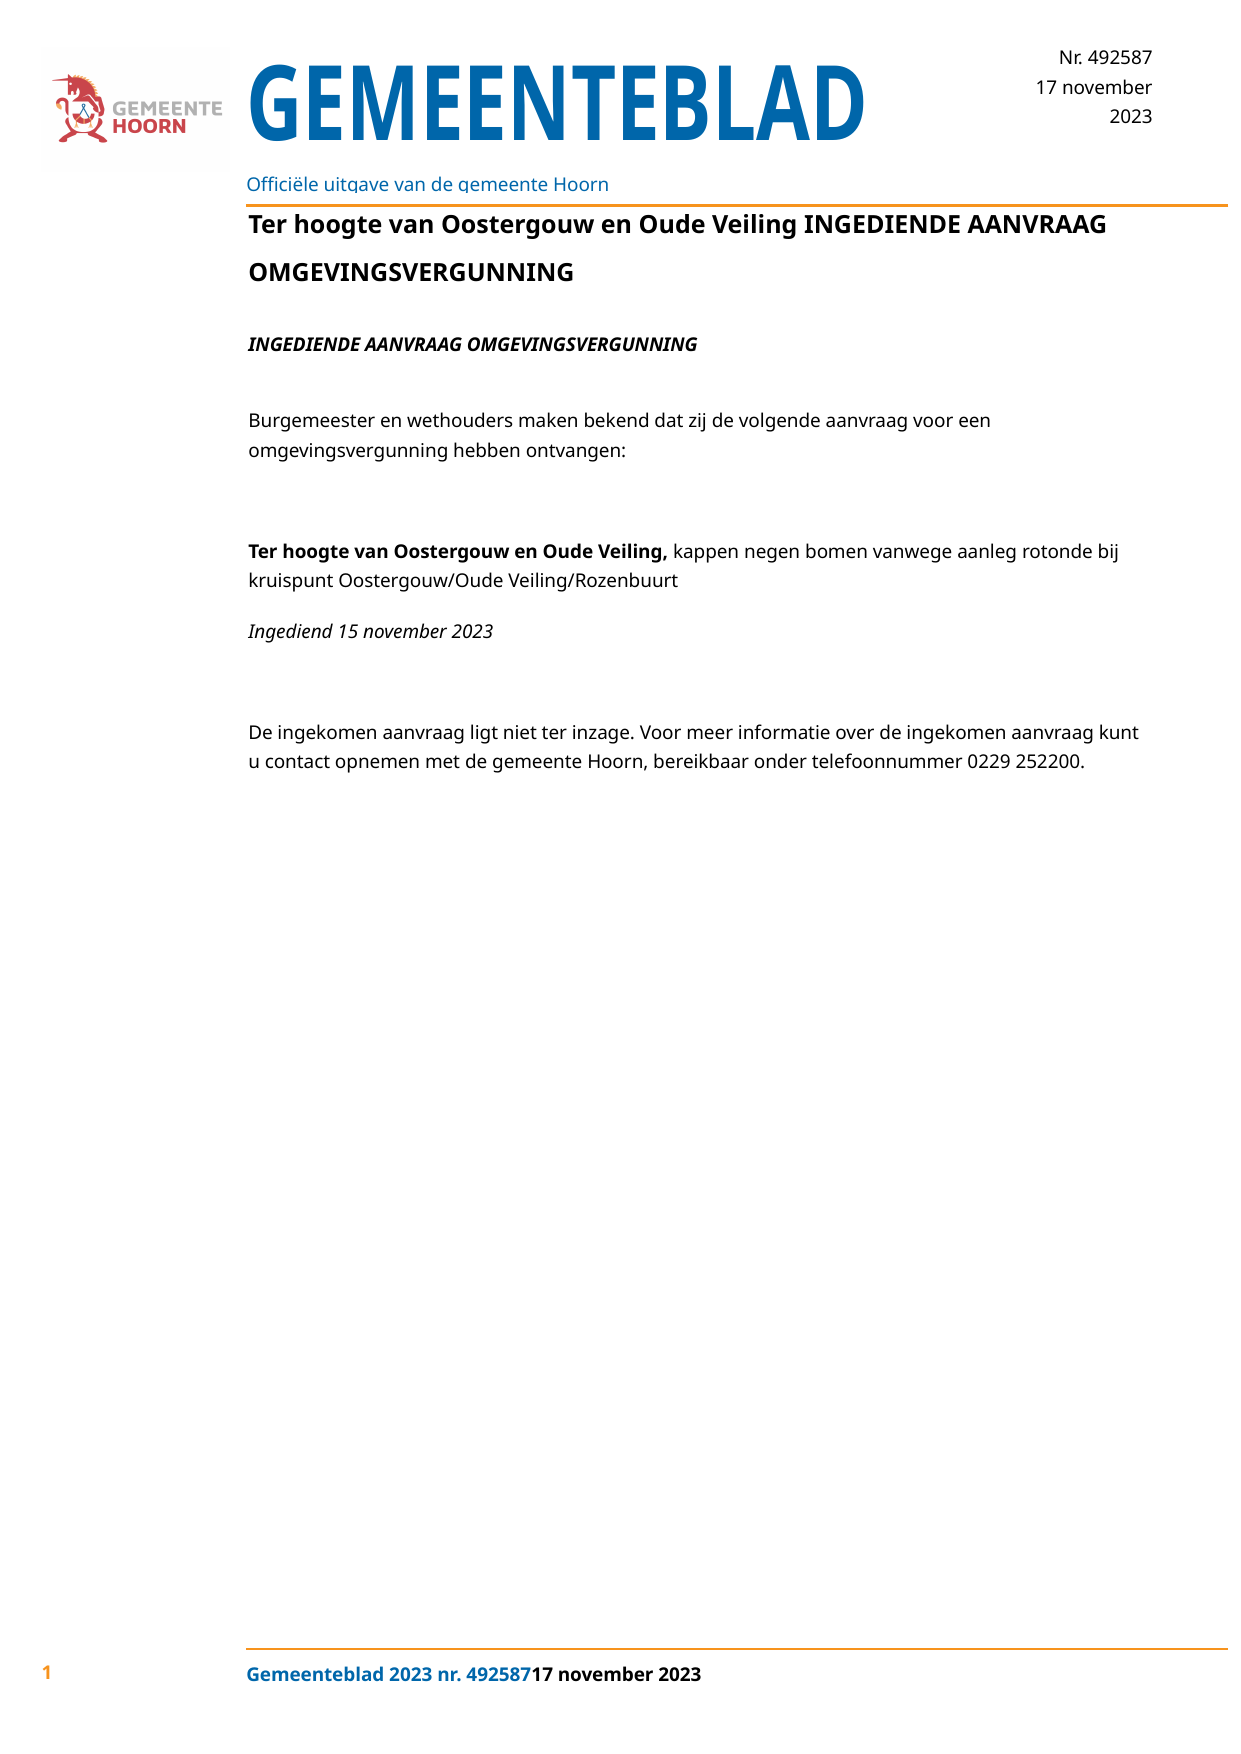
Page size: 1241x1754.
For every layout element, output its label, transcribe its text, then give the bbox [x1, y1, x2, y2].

text Burgemeester en wethouders maken bekend dat zij de volgende aanvraag voor een omgevingsvergunning hebben ontvangen: [248, 408, 1152, 463]
picture [41, 47, 231, 172]
text Ter hoogte van Oostergouw en Oude Veiling, kappen negen bomen vanwege aanleg rotonde bij kruispunt Oostergouw/Oude Veiling/Rozenbuurt [248, 538, 1152, 593]
text Ingediend 15 november 2023 [248, 618, 1152, 644]
text De ingekomen aanvraag ligt niet ter inzage. Voor meer informatie over de ingekomen aanvraag kunt u contact opnemen met de gemeente Hoorn, bereikbaar onder telefoonnummer 0229 252200. [248, 719, 1152, 774]
text INGEDIENDE AANVRAAG OMGEVINGSVERGUNNING [248, 331, 1152, 357]
text Ter hoogte van Oostergouw en Oude Veiling INGEDIENDE AANVRAAG OMGEVINGSVERGUNNING [248, 207, 1152, 288]
